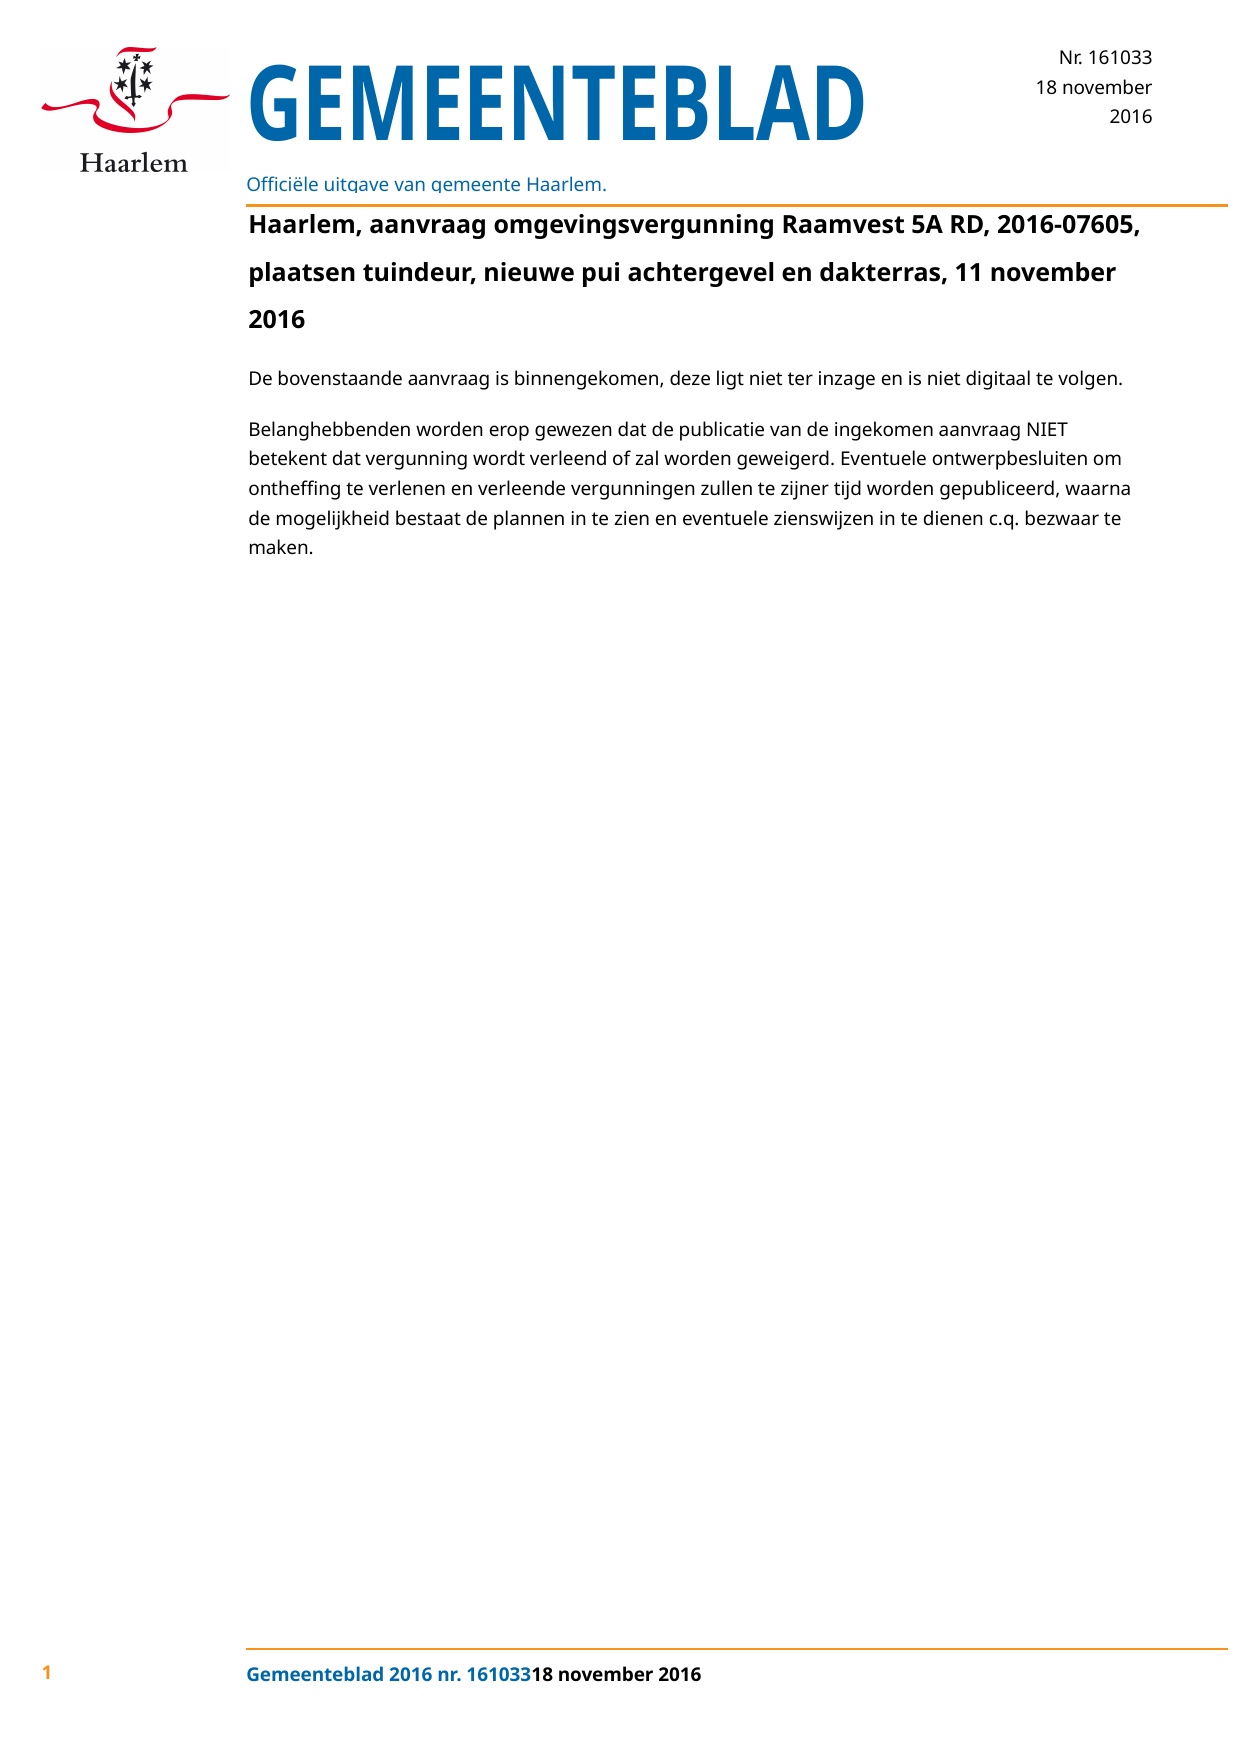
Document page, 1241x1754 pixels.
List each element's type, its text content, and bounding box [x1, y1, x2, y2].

text Belanghebbenden worden erop gewezen dat de publicatie van de ingekomen aanvraag NIET betekent dat vergunning wordt verleend of zal worden geweigerd. Eventuele ontwerpbesluiten om ontheffing te verlenen en verleende vergunningen zullen te zijner tijd worden gepubliceerd, waarna de mogelijkheid bestaat de plannen in te zien en eventuele zienswijzen in te dienen c.q. bezwaar te maken. [248, 416, 1152, 560]
picture [41, 47, 231, 172]
text De bovenstaande aanvraag is binnengekomen, deze ligt niet ter inzage en is niet digitaal te volgen. [248, 366, 1152, 391]
text Haarlem, aanvraag omgevingsvergunning Raamvest 5A RD, 2016-07605, plaatsen tuindeur, nieuwe pui achtergevel en dakterras, 11 november 2016 [248, 207, 1152, 336]
